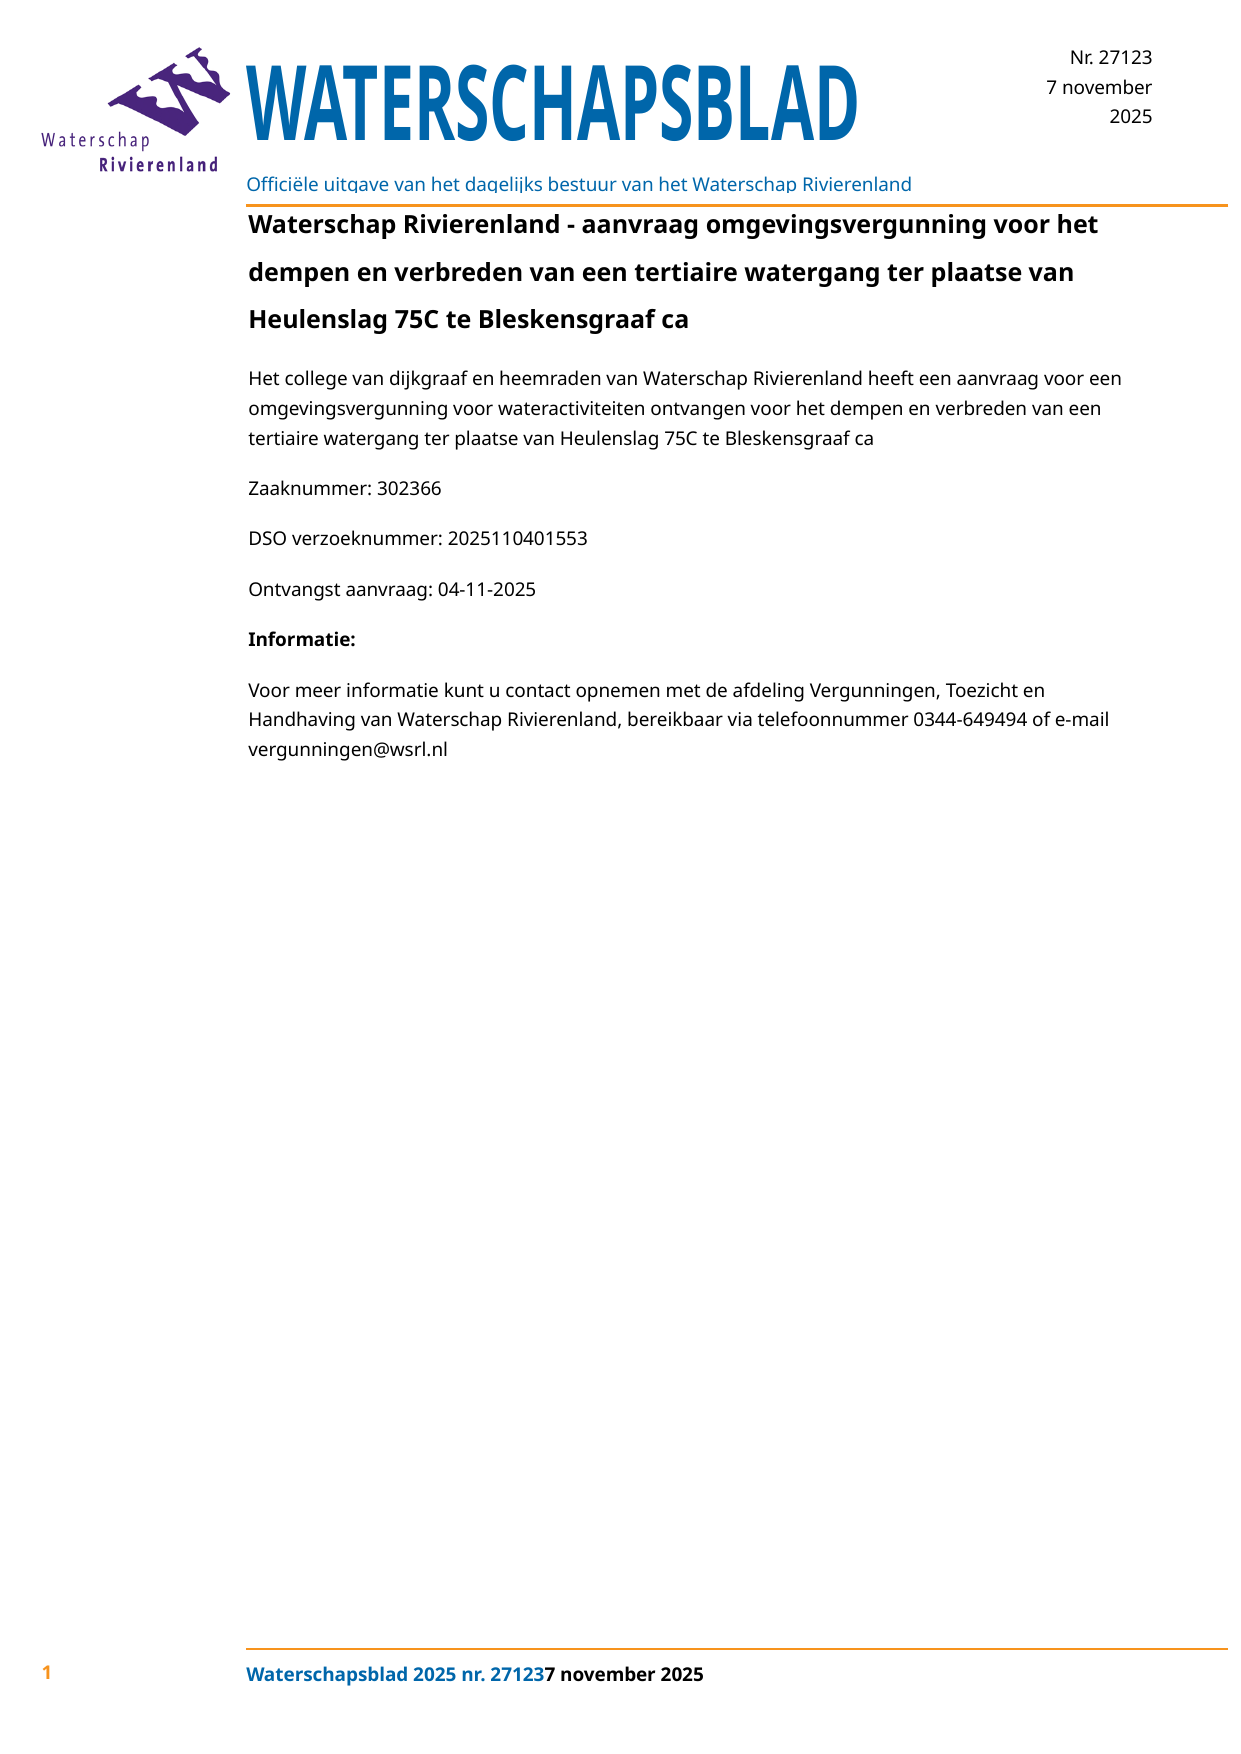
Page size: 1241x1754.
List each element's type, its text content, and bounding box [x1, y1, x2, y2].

text Het college van dijkgraaf en heemraden van Waterschap Rivierenland heeft een aanvraag voor een omgevingsvergunning voor wateractiviteiten ontvangen voor het dempen en verbreden van een tertiaire watergang ter plaatse van Heulenslag 75C te Bleskensgraaf ca [248, 366, 1152, 450]
text Ontvangst aanvraag: 04-11-2025 [248, 576, 1152, 602]
text Voor meer informatie kunt u contact opnemen met de afdeling Vergunningen, Toezicht en Handhaving van Waterschap Rivierenland, bereikbaar via telefoonnummer 0344-649494 of e-mail vergunningen@wsrl.nl [248, 677, 1152, 762]
picture [41, 47, 231, 172]
text Zaaknummer: 302366 [248, 475, 1152, 501]
text Informatie: [248, 626, 1152, 652]
text DSO verzoeknummer: 2025110401553 [248, 526, 1152, 551]
text Waterschap Rivierenland - aanvraag omgevingsvergunning voor het dempen en verbreden van een tertiaire watergang ter plaatse van Heulenslag 75C te Bleskensgraaf ca [248, 207, 1152, 336]
